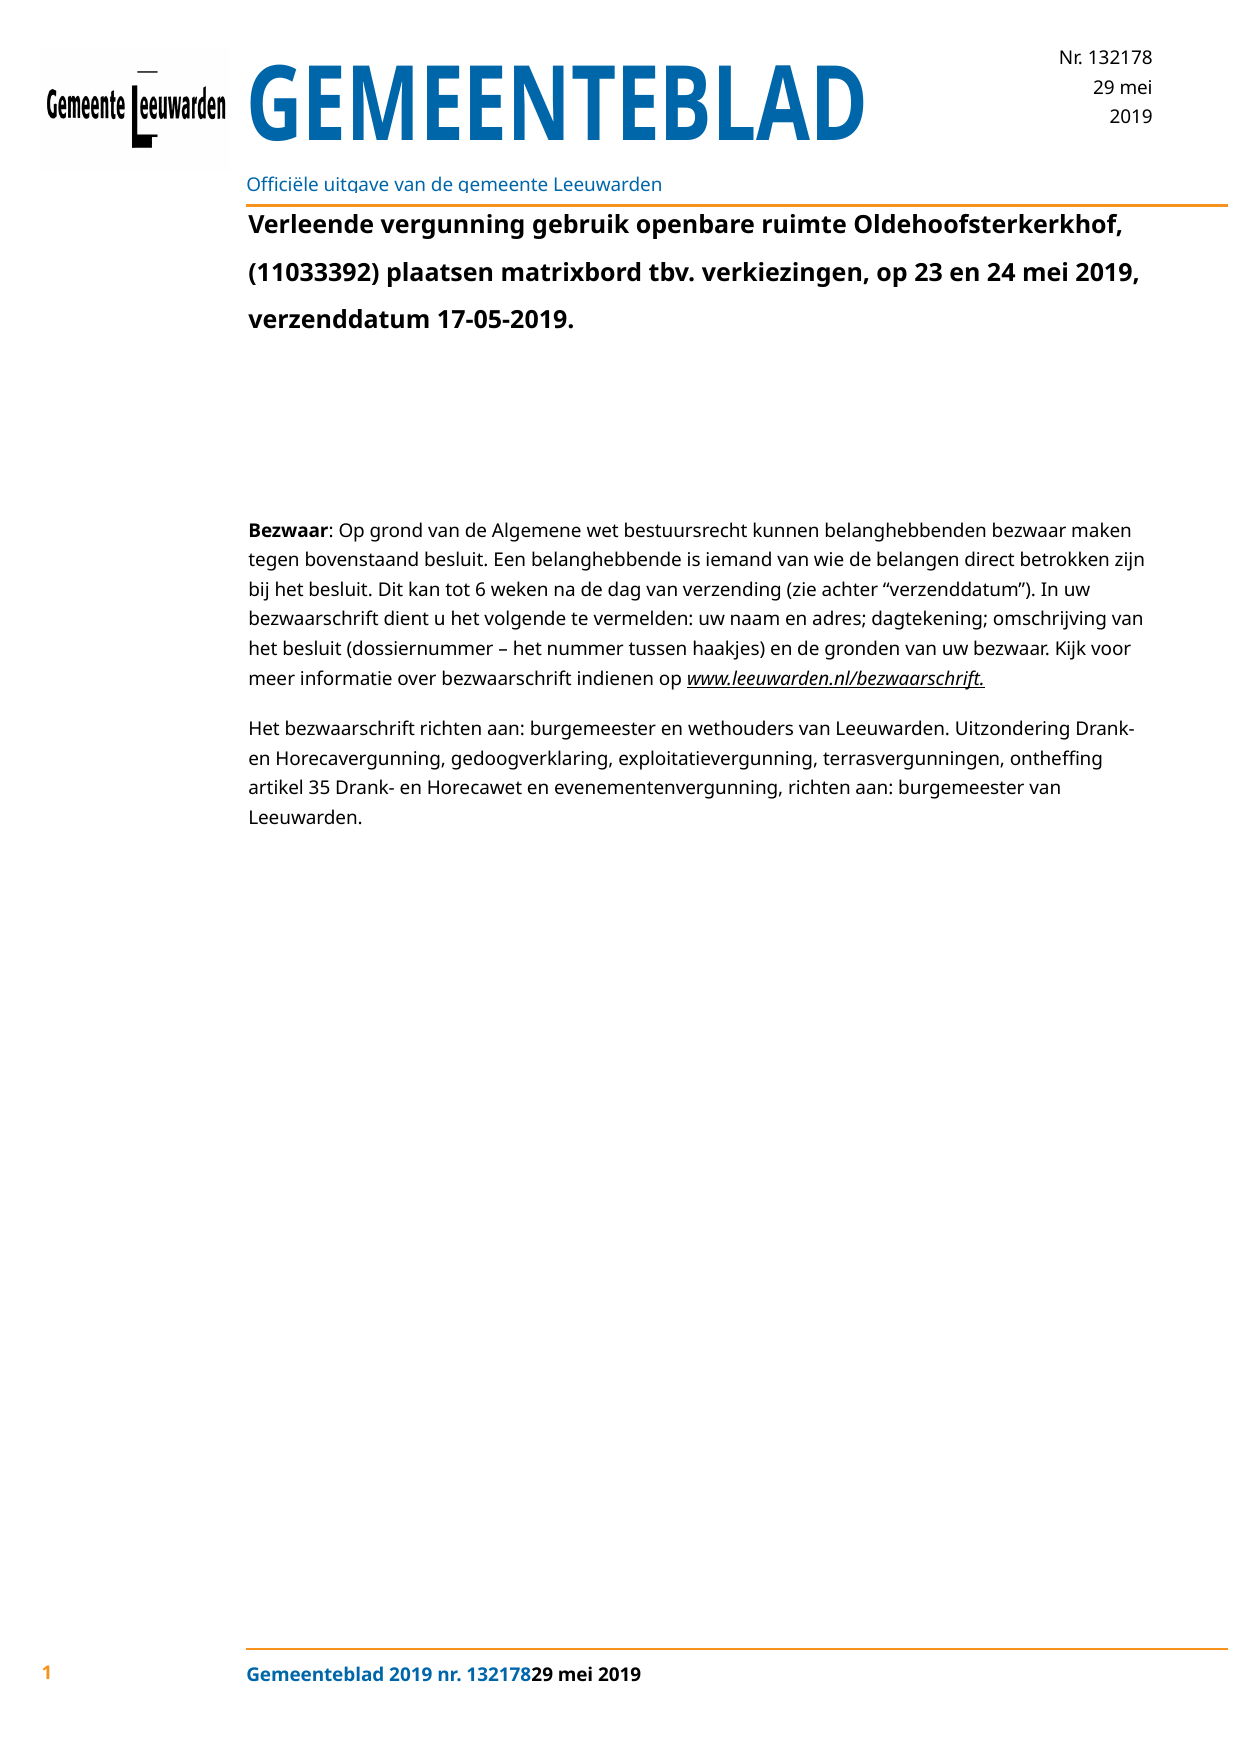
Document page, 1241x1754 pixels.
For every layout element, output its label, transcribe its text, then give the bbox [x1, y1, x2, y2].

text Verleende vergunning gebruik openbare ruimte Oldehoofsterkerkhof, (11033392) plaatsen matrixbord tbv. verkiezingen, op 23 en 24 mei 2019, verzenddatum 17-05-2019. [248, 207, 1152, 336]
text Bezwaar: Op grond van de Algemene wet bestuursrecht kunnen belanghebbenden bezwaar maken tegen bovenstaand besluit. Een belanghebbende is iemand van wie de belangen direct betrokken zijn bij het besluit. Dit kan tot 6 weken na de dag van verzending (zie achter “verzenddatum”). In uw bezwaarschrift dient u het volgende te vermelden: uw naam en adres; dagtekening; omschrijving van het besluit (dossiernummer – het nummer tussen haakjes) en de gronden van uw bezwaar. Kijk voor meer informatie over bezwaarschrift indienen op www.leeuwarden.nl/bezwaarschrift. [248, 517, 1152, 690]
picture [41, 47, 231, 172]
text Het bezwaarschrift richten aan: burgemeester en wethouders van Leeuwarden. Uitzondering Drank- en Horecavergunning, gedoogverklaring, exploitatievergunning, terrasvergunningen, ontheffing artikel 35 Drank- en Horecawet en evenementenvergunning, richten aan: burgemeester van Leeuwarden. [248, 715, 1152, 829]
